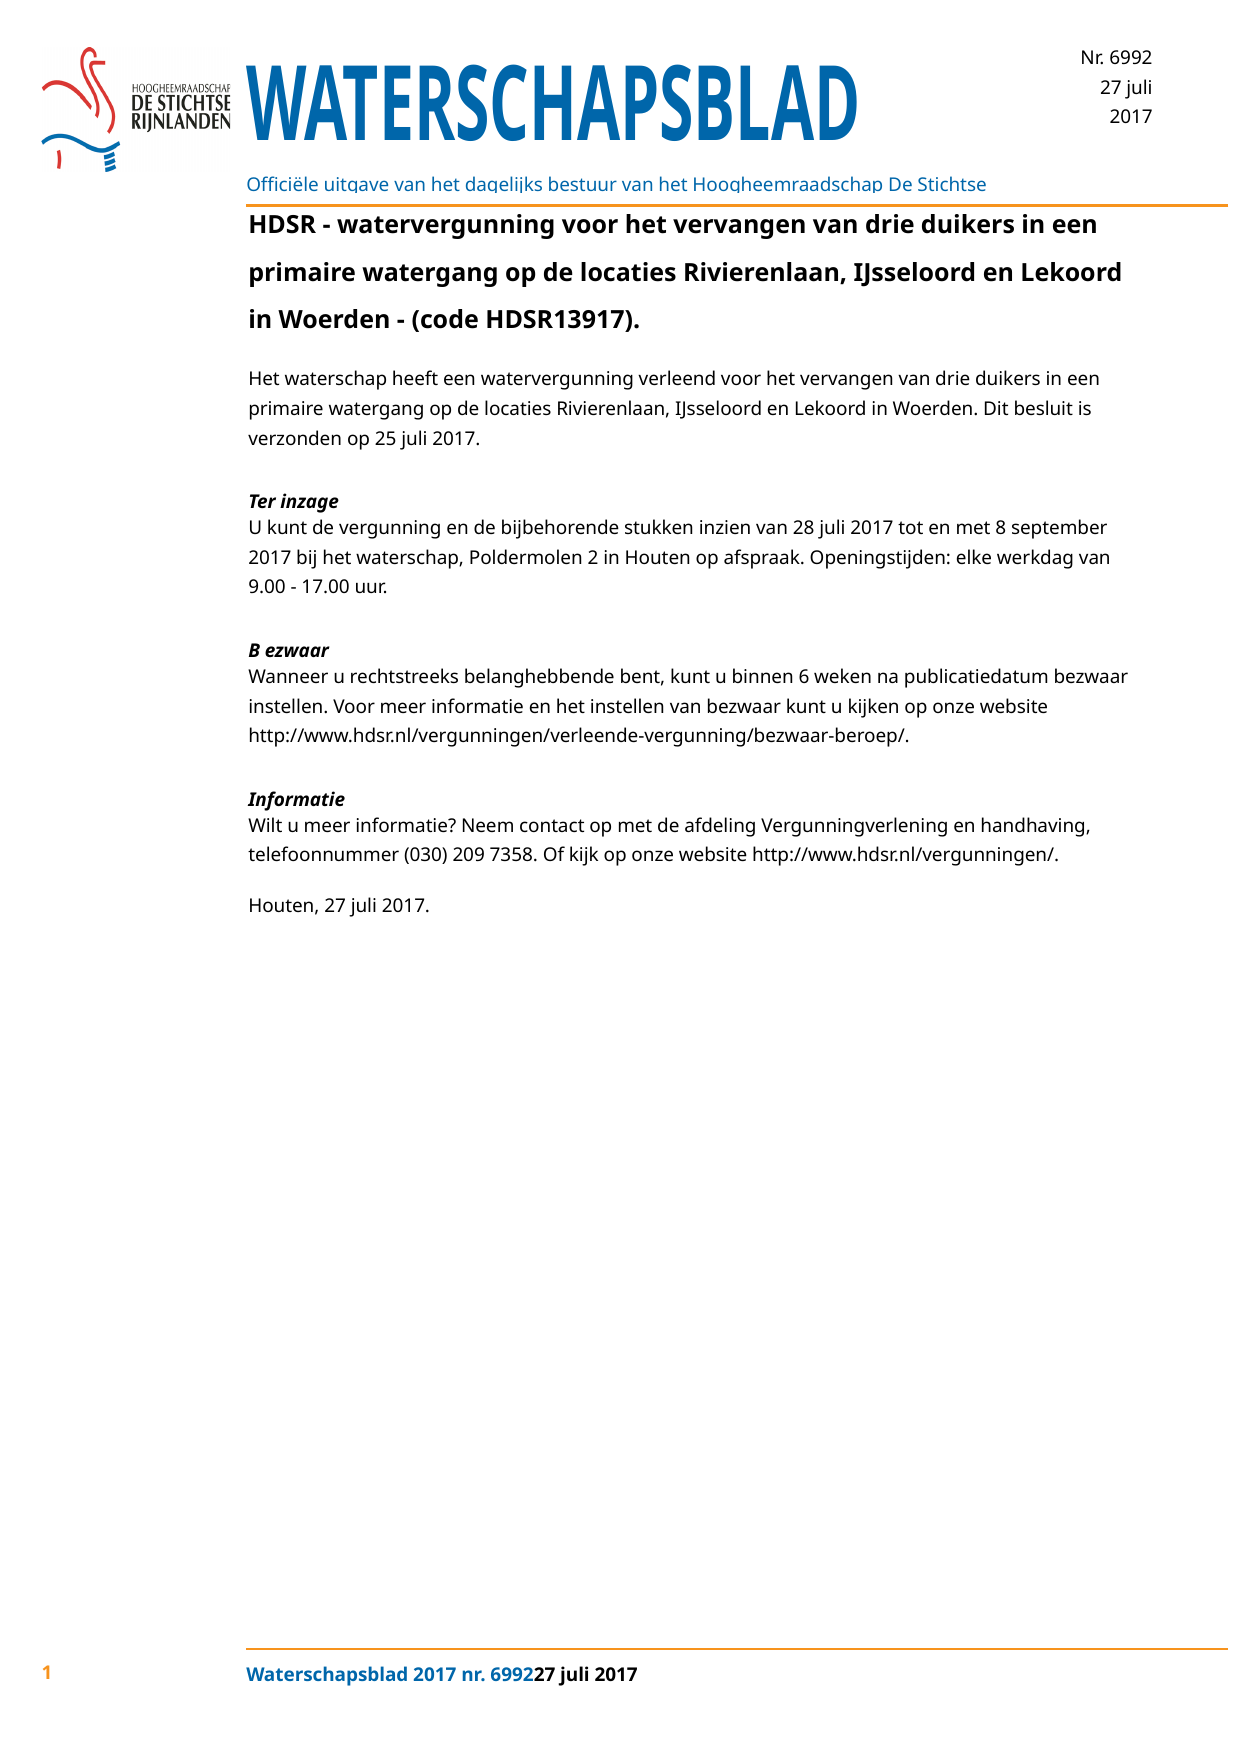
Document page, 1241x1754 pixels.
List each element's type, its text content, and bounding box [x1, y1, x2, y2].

text Informatie [248, 786, 1152, 812]
text Houten, 27 juli 2017. [248, 892, 1152, 918]
text B ezwaar [248, 637, 1152, 663]
text HDSR - watervergunning voor het vervangen van drie duikers in een primaire watergang op de locaties Rivierenlaan, IJsseloord en Lekoord in Woerden - (code HDSR13917). [248, 207, 1152, 336]
picture [41, 47, 231, 172]
text Wilt u meer informatie? Neem contact op met de afdeling Vergunningverlening en handhaving, telefoonnummer (030) 209 7358. Of kijk op onze website http://www.hdsr.nl/vergunningen/. [248, 812, 1152, 867]
text Het waterschap heeft een watervergunning verleend voor het vervangen van drie duikers in een primaire watergang op de locaties Rivierenlaan, IJsseloord en Lekoord in Woerden. Dit besluit is verzonden op 25 juli 2017. [248, 366, 1152, 450]
text Ter inzage [248, 489, 1152, 514]
text Wanneer u rechtstreeks belanghebbende bent, kunt u binnen 6 weken na publicatiedatum bezwaar instellen. Voor meer informatie en het instellen van bezwaar kunt u kijken op onze website http://www.hdsr.nl/vergunningen/verleende-vergunning/bezwaar-beroep/. [248, 663, 1152, 748]
text U kunt de vergunning en de bijbehorende stukken inzien van 28 juli 2017 tot en met 8 september 2017 bij het waterschap, Poldermolen 2 in Houten op afspraak. Openingstijden: elke werkdag van 9.00 - 17.00 uur. [248, 514, 1152, 599]
